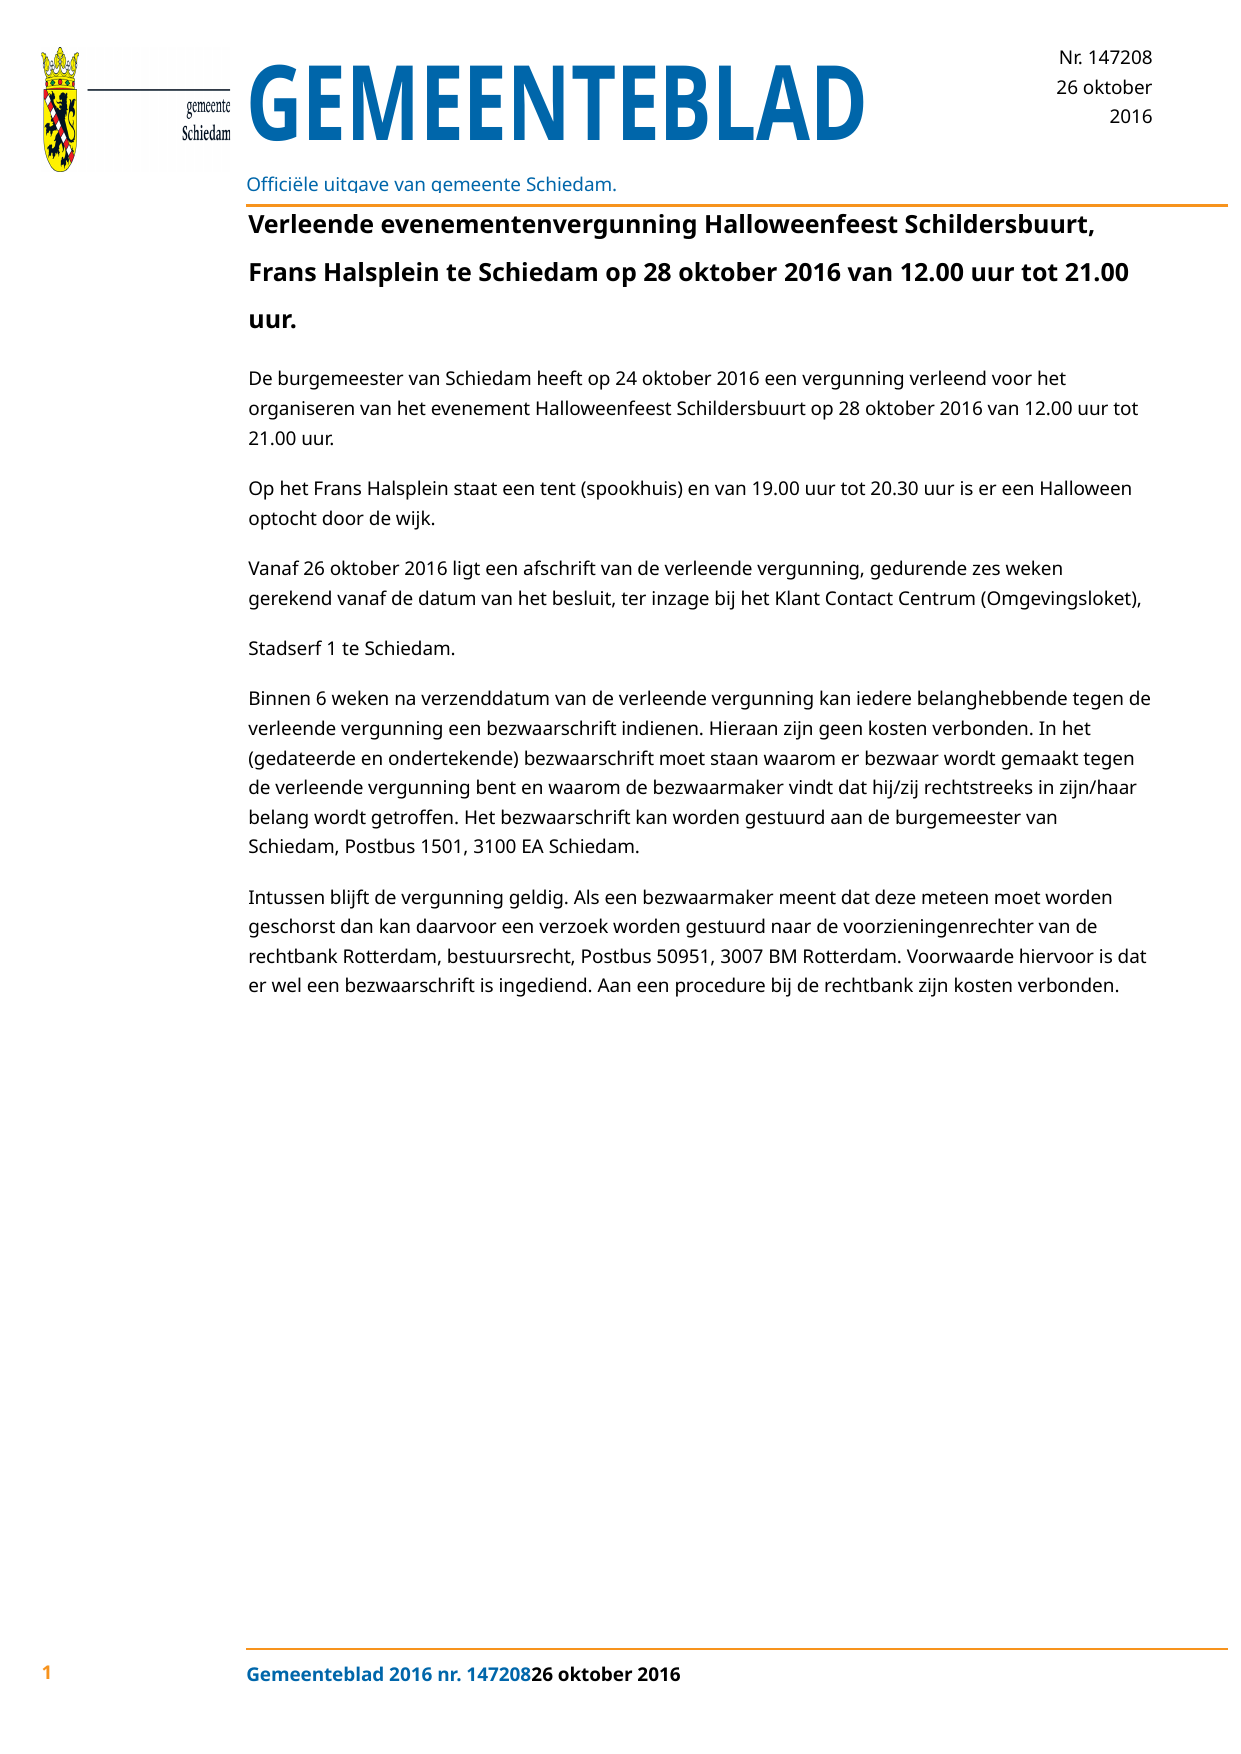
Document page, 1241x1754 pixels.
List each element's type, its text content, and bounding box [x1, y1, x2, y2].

text De burgemeester van Schiedam heeft op 24 oktober 2016 een vergunning verleend voor het organiseren van het evenement Halloweenfeest Schildersbuurt op 28 oktober 2016 van 12.00 uur tot 21.00 uur. [248, 366, 1152, 450]
text Vanaf 26 oktober 2016 ligt een afschrift van de verleende vergunning, gedurende zes weken gerekend vanaf de datum van het besluit, ter inzage bij het Klant Contact Centrum (Omgevingsloket), [248, 555, 1152, 610]
picture [41, 47, 231, 172]
text Op het Frans Halsplein staat een tent (spookhuis) en van 19.00 uur tot 20.30 uur is er een Halloween optocht door de wijk. [248, 475, 1152, 530]
text Intussen blijft de vergunning geldig. Als een bezwaarmaker meent dat deze meteen moet worden geschorst dan kan daarvoor een verzoek worden gestuurd naar de voorzieningenrechter van de rechtbank Rotterdam, bestuursrecht, Postbus 50951, 3007 BM Rotterdam. Voorwaarde hiervoor is dat er wel een bezwaarschrift is ingediend. Aan een procedure bij de rechtbank zijn kosten verbonden. [248, 884, 1152, 998]
text Stadserf 1 te Schiedam. [248, 635, 1152, 661]
text Verleende evenementenvergunning Halloweenfeest Schildersbuurt, Frans Halsplein te Schiedam op 28 oktober 2016 van 12.00 uur tot 21.00 uur. [248, 207, 1152, 336]
text Binnen 6 weken na verzenddatum van de verleende vergunning kan iedere belanghebbende tegen de verleende vergunning een bezwaarschrift indienen. Hieraan zijn geen kosten verbonden. In het (gedateerde en ondertekende) bezwaarschrift moet staan waarom er bezwaar wordt gemaakt tegen de verleende vergunning bent en waarom de bezwaarmaker vindt dat hij/zij rechtstreeks in zijn/haar belang wordt getroffen. Het bezwaarschrift kan worden gestuurd aan de burgemeester van Schiedam, Postbus 1501, 3100 EA Schiedam. [248, 686, 1152, 859]
